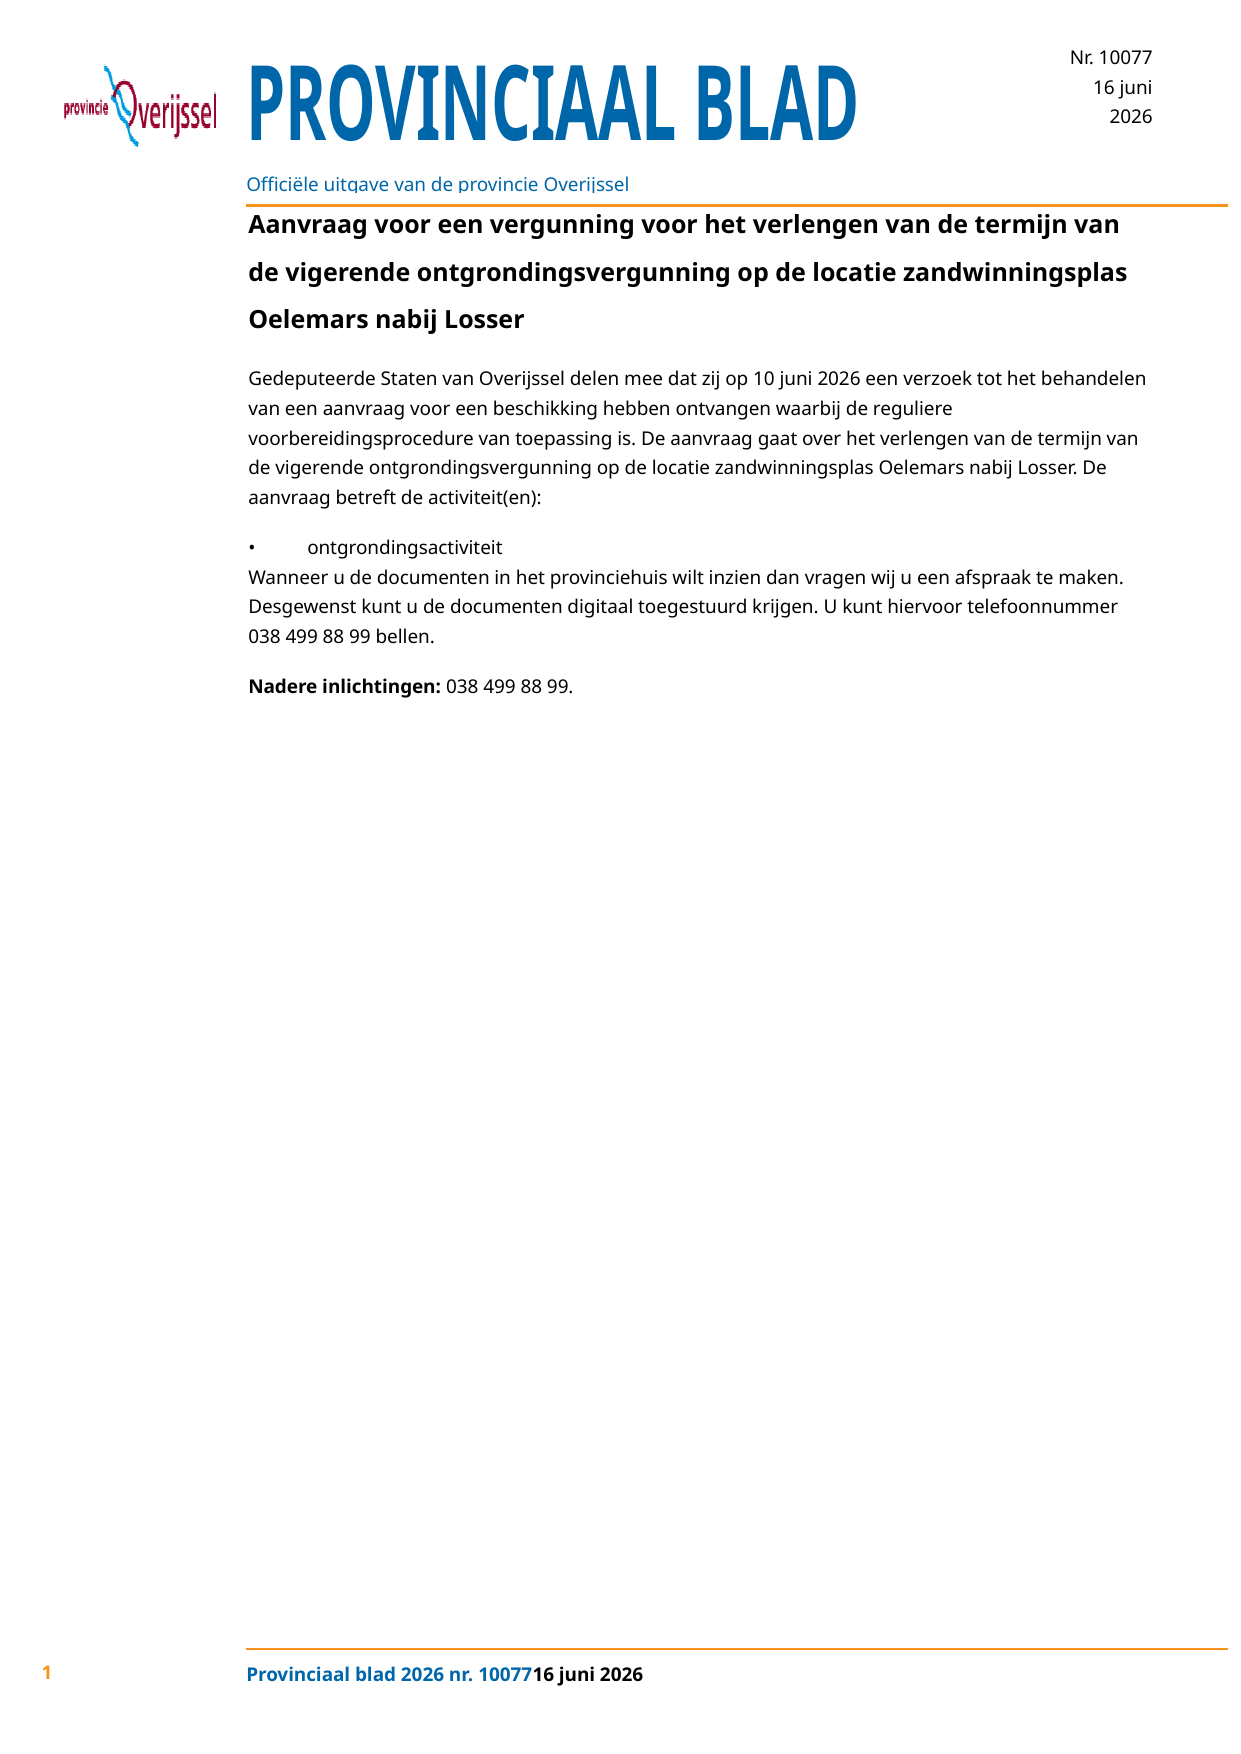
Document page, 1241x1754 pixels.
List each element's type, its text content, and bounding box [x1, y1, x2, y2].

text Wanneer u de documenten in het provinciehuis wilt inzien dan vragen wij u een afspraak te maken. Desgewenst kunt u de documenten digitaal toegestuurd krijgen. U kunt hiervoor telefoonnummer 038 499 88 99 bellen. [248, 564, 1152, 649]
text Nadere inlichtingen: 038 499 88 99. [248, 673, 1152, 699]
text Gedeputeerde Staten van Overijssel delen mee dat zij op 10 juni 2026 een verzoek tot het behandelen van een aanvraag voor een beschikking hebben ontvangen waarbij de reguliere voorbereidingsprocedure van toepassing is. De aanvraag gaat over het verlengen van de termijn van de vigerende ontgrondingsvergunning op de locatie zandwinningsplas Oelemars nabij Losser. De aanvraag betreft de activiteit(en): [248, 366, 1152, 509]
picture [41, 47, 231, 172]
text Aanvraag voor een vergunning voor het verlengen van de termijn van de vigerende ontgrondingsvergunning op de locatie zandwinningsplas Oelemars nabij Losser [248, 207, 1152, 336]
list ontgrondingsactiviteit [248, 534, 1152, 560]
